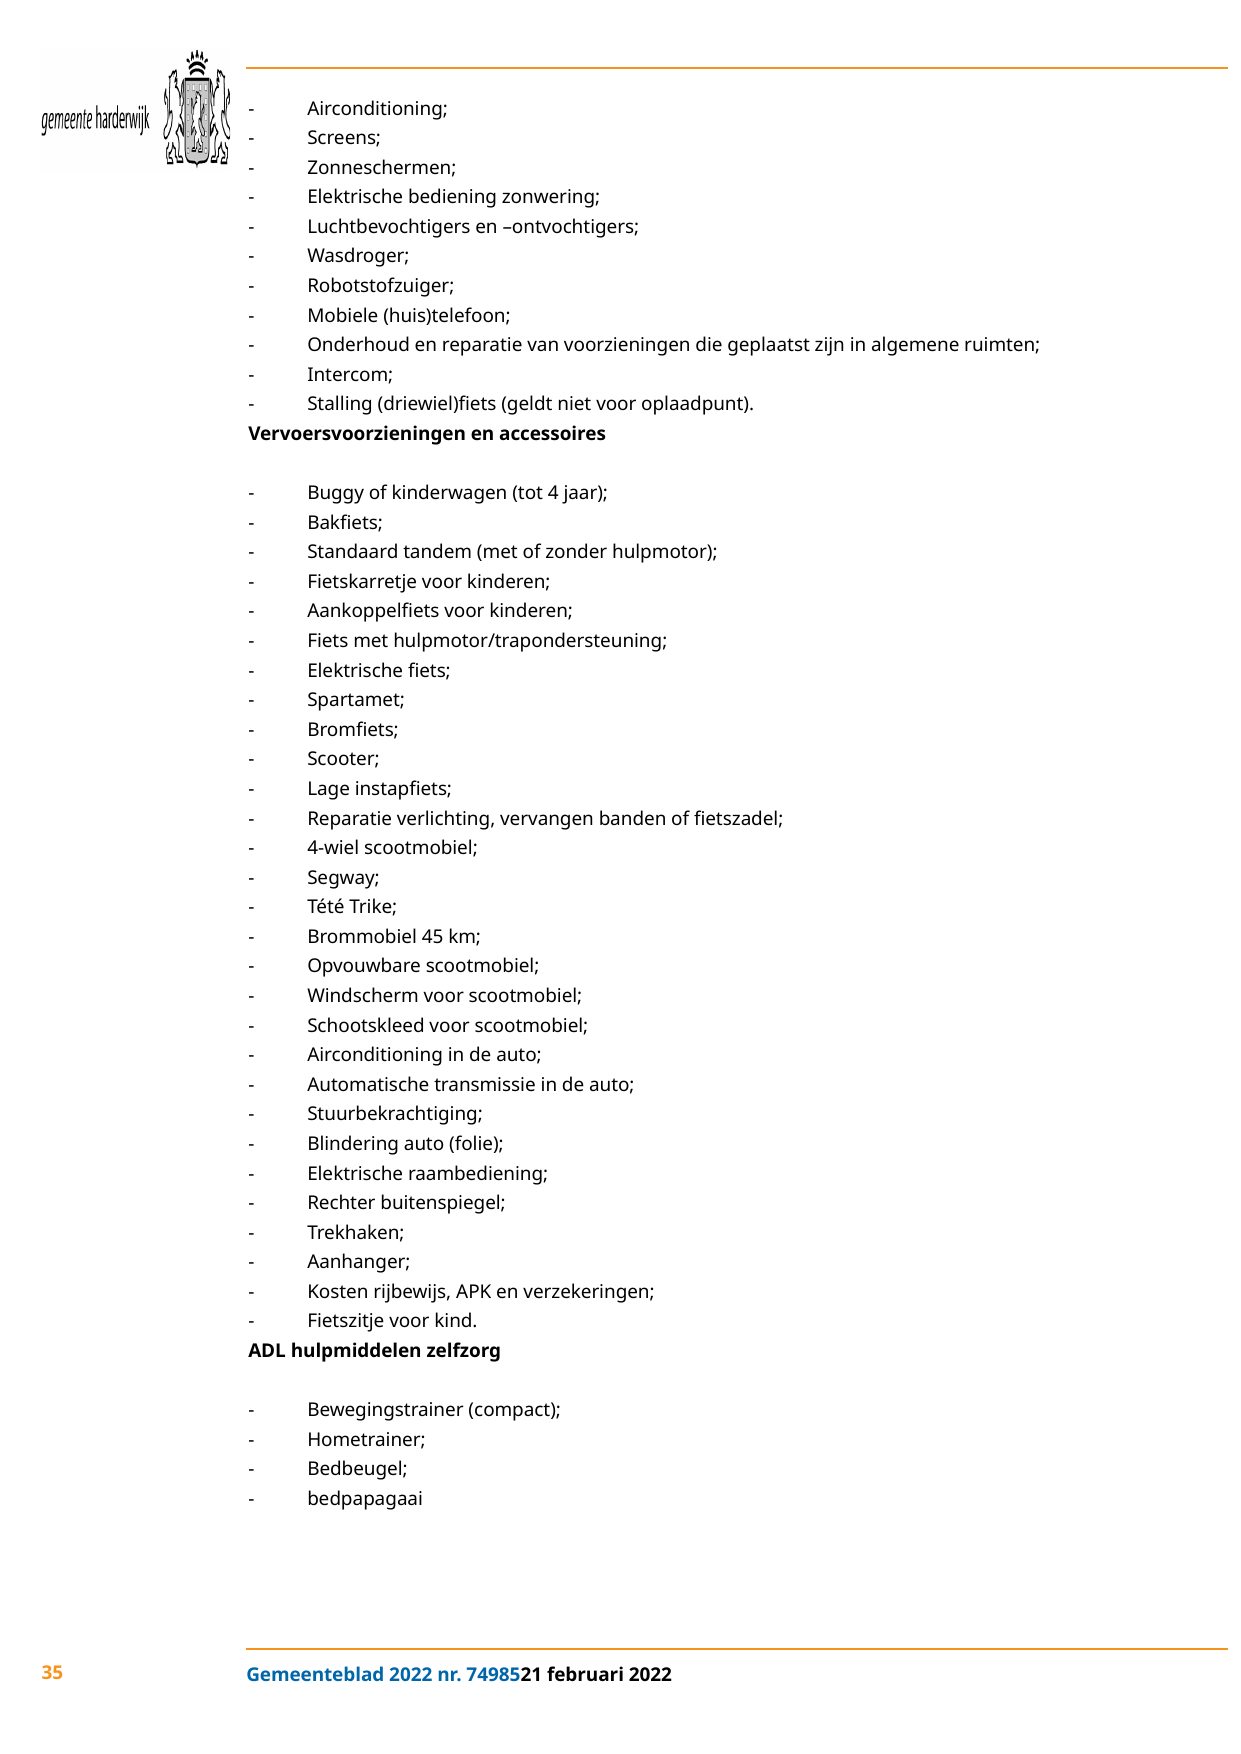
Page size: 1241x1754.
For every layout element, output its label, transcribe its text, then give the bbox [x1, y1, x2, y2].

list Intercom; [248, 361, 1152, 387]
list Reparatie verlichting, vervangen banden of fietszadel; [248, 805, 1152, 831]
list Bromfiets; [248, 716, 1152, 742]
list Fietszitje voor kind. [248, 1308, 1152, 1333]
list Lage instapfiets; [248, 775, 1152, 801]
list Airconditioning; [248, 95, 1152, 121]
list Opvouwbare scootmobiel; [248, 953, 1152, 978]
text Vervoersvoorzieningen en accessoires [248, 420, 1152, 446]
list Elektrische fiets; [248, 657, 1152, 683]
list Segway; [248, 864, 1152, 890]
list Hometrainer; [248, 1426, 1152, 1452]
picture [41, 47, 231, 172]
list Bewegingstrainer (compact); [248, 1396, 1152, 1422]
list bedpapagaai [248, 1485, 1152, 1511]
list Stalling (driewiel)fiets (geldt niet voor oplaadpunt). [248, 391, 1152, 416]
list Windscherm voor scootmobiel; [248, 982, 1152, 1008]
list Brommobiel 45 km; [248, 923, 1152, 949]
list Stuurbekrachtiging; [248, 1101, 1152, 1126]
list Onderhoud en reparatie van voorzieningen die geplaatst zijn in algemene ruimten; [248, 331, 1152, 357]
list Standaard tandem (met of zonder hulpmotor); [248, 538, 1152, 564]
list Spartamet; [248, 686, 1152, 712]
list Luchtbevochtigers en –ontvochtigers; [248, 213, 1152, 239]
list Aanhanger; [248, 1248, 1152, 1274]
list Bakfiets; [248, 509, 1152, 535]
list Schootskleed voor scootmobiel; [248, 1012, 1152, 1038]
list Scooter; [248, 746, 1152, 771]
list 4-wiel scootmobiel; [248, 834, 1152, 860]
list Elektrische raambediening; [248, 1160, 1152, 1186]
list Screens; [248, 124, 1152, 150]
list Mobiele (huis)telefoon; [248, 302, 1152, 328]
list Blindering auto (folie); [248, 1130, 1152, 1156]
list Wasdroger; [248, 243, 1152, 268]
list Zonneschermen; [248, 154, 1152, 180]
list Fiets met hulpmotor/trapondersteuning; [248, 627, 1152, 653]
list Tété Trike; [248, 893, 1152, 919]
list Rechter buitenspiegel; [248, 1189, 1152, 1215]
list Bedbeugel; [248, 1456, 1152, 1481]
list Elektrische bediening zonwering; [248, 183, 1152, 209]
list Airconditioning in de auto; [248, 1041, 1152, 1067]
text ADL hulpmiddelen zelfzorg [248, 1337, 1152, 1363]
list Robotstofzuiger; [248, 272, 1152, 298]
list Automatische transmissie in de auto; [248, 1071, 1152, 1097]
list Kosten rijbewijs, APK en verzekeringen; [248, 1278, 1152, 1304]
list Buggy of kinderwagen (tot 4 jaar); [248, 479, 1152, 505]
list Trekhaken; [248, 1219, 1152, 1245]
list Fietskarretje voor kinderen; [248, 568, 1152, 594]
list Aankoppelfiets voor kinderen; [248, 598, 1152, 623]
